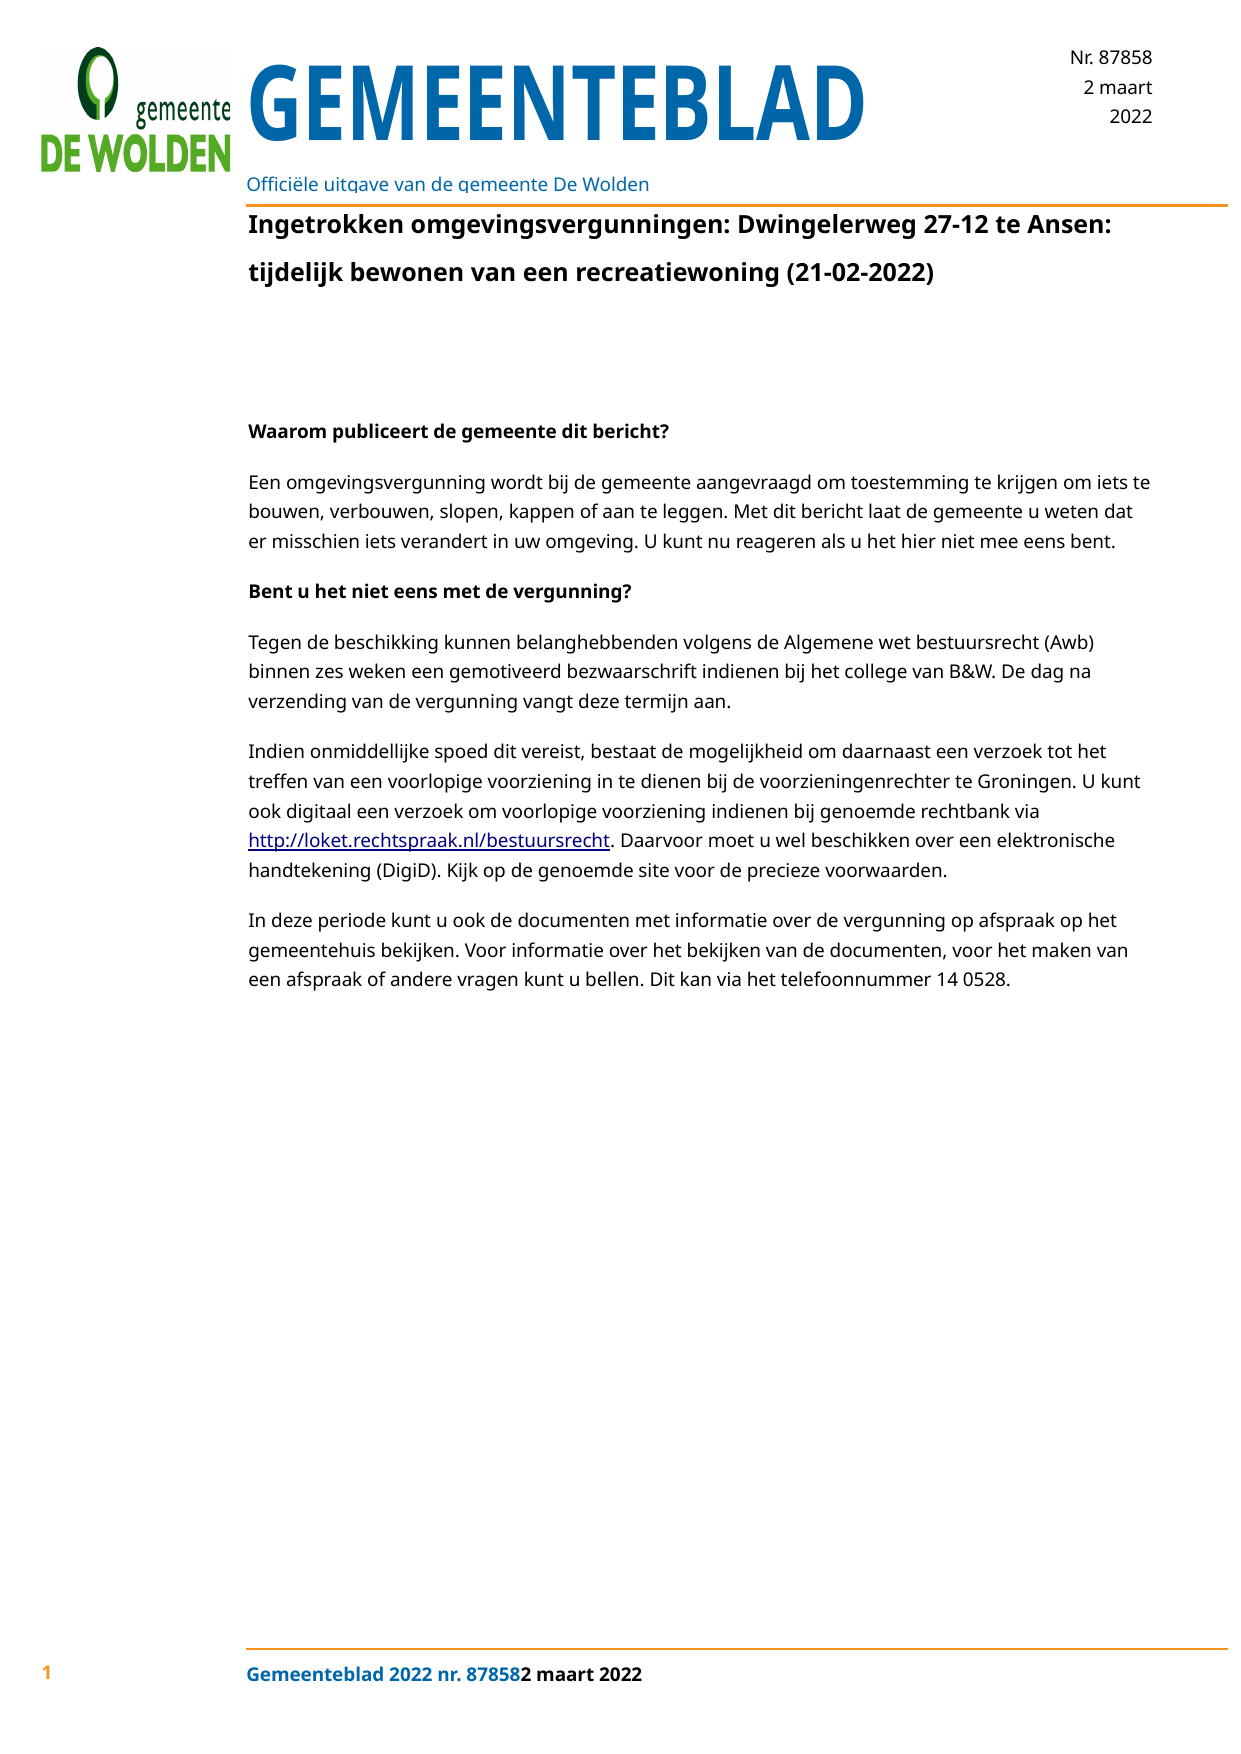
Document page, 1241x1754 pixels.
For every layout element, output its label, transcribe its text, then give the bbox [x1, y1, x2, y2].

text Indien onmiddellijke spoed dit vereist, bestaat de mogelijkheid om daarnaast een verzoek tot het treffen van een voorlopige voorziening in te dienen bij de voorzieningenrechter te Groningen. U kunt ook digitaal een verzoek om voorlopige voorziening indienen bij genoemde rechtbank via http://loket.rechtspraak.nl/bestuursrecht. Daarvoor moet u wel beschikken over een elektronische handtekening (DigiD). Kijk op de genoemde site voor de precieze voorwaarden. [248, 739, 1152, 883]
text Een omgevingsvergunning wordt bij de gemeente aangevraagd om toestemming te krijgen om iets te bouwen, verbouwen, slopen, kappen of aan te leggen. Met dit bericht laat de gemeente u weten dat er misschien iets verandert in uw omgeving. U kunt nu reageren als u het hier niet mee eens bent. [248, 469, 1152, 554]
text In deze periode kunt u ook de documenten met informatie over de vergunning op afspraak op het gemeentehuis bekijken. Voor informatie over het bekijken van de documenten, voor het maken van een afspraak of andere vragen kunt u bellen. Dit kan via het telefoonnummer 14 0528. [248, 907, 1152, 992]
text Tegen de beschikking kunnen belanghebbenden volgens de Algemene wet bestuursrecht (Awb) binnen zes weken een gemotiveerd bezwaarschrift indienen bij het college van B&W. De dag na verzending van de vergunning vangt deze termijn aan. [248, 629, 1152, 714]
text Ingetrokken omgevingsvergunningen: Dwingelerweg 27-12 te Ansen: tijdelijk bewonen van een recreatiewoning (21-02-2022) [248, 207, 1152, 288]
text Waarom publiceert de gemeente dit bericht? [248, 419, 1152, 444]
text Bent u het niet eens met de vergunning? [248, 579, 1152, 604]
picture [41, 47, 231, 172]
